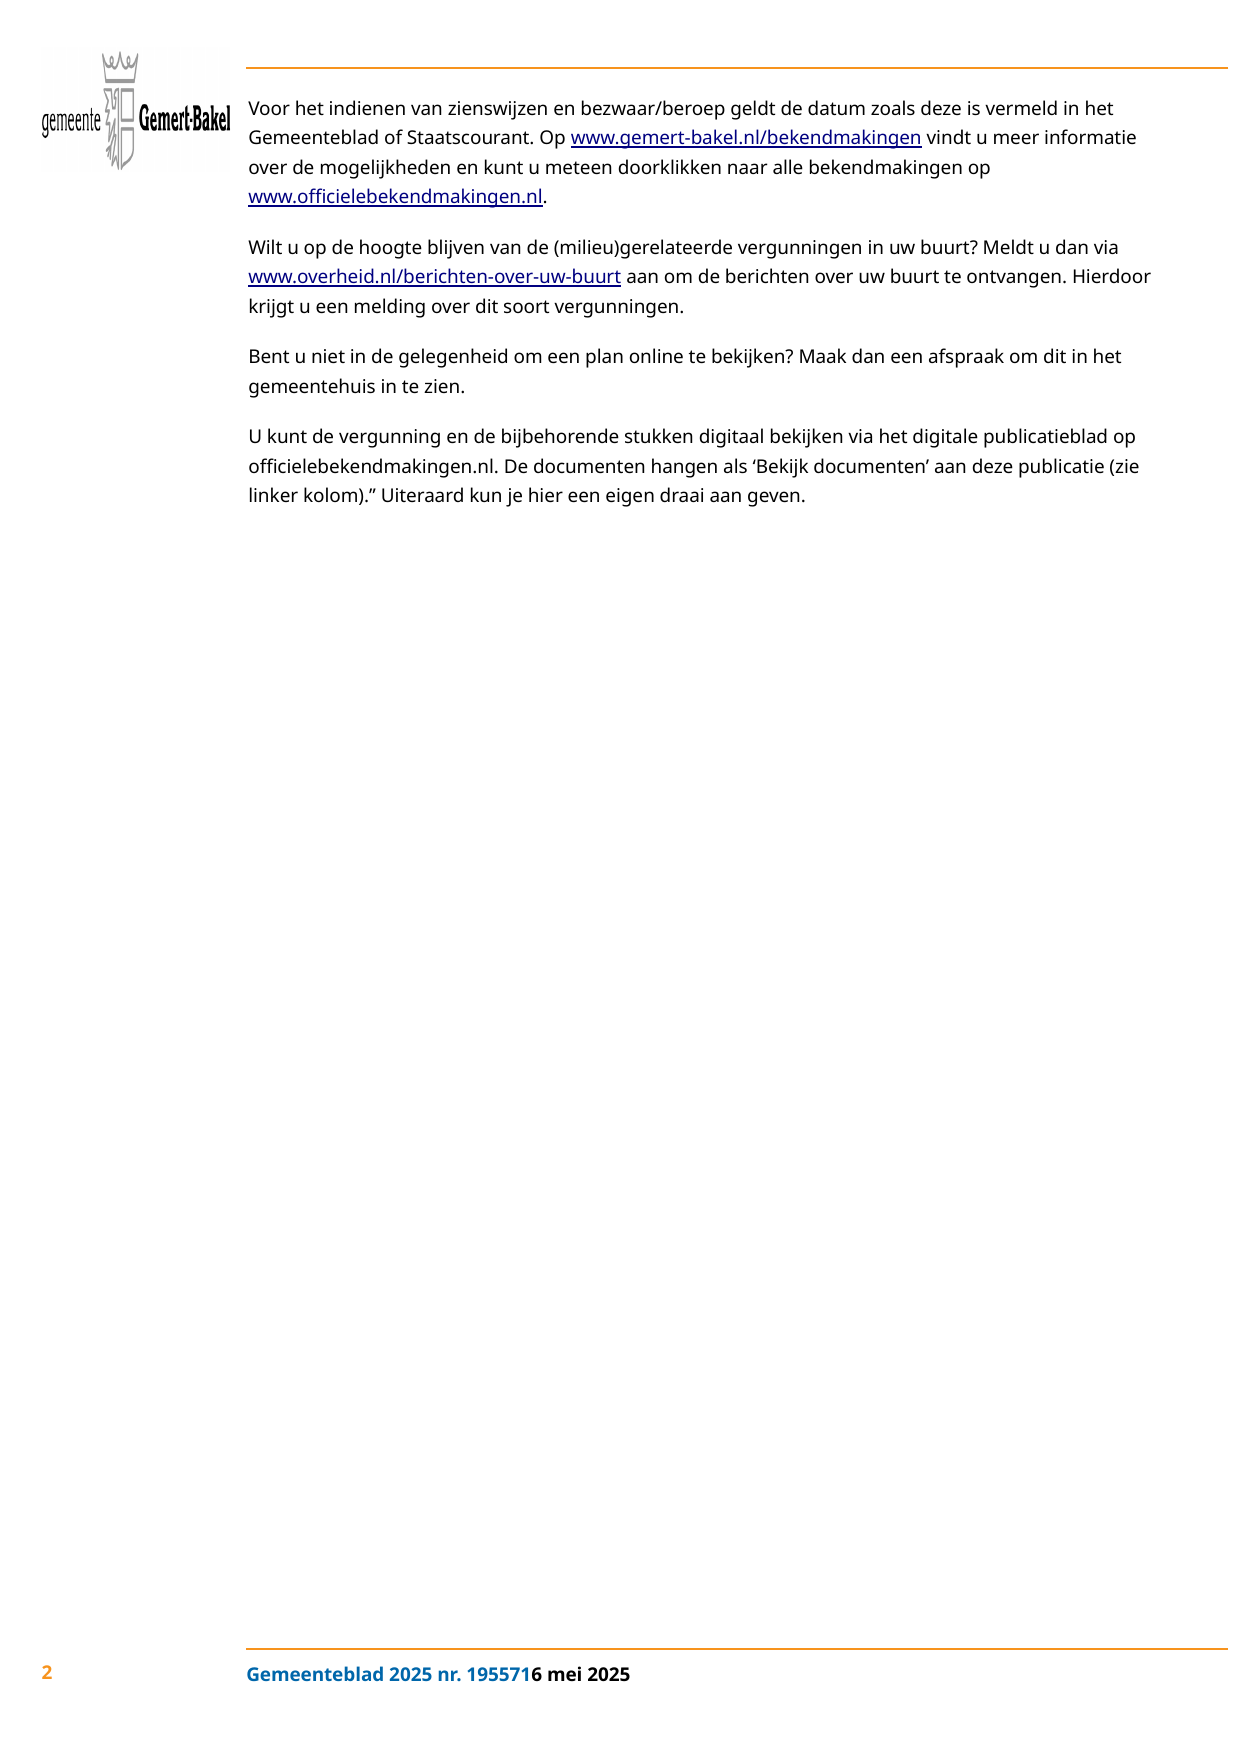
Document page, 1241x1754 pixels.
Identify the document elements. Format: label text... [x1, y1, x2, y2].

text U kunt de vergunning en de bijbehorende stukken digitaal bekijken via het digitale publicatieblad op officielebekendmakingen.nl. De documenten hangen als ‘Bekijk documenten’ aan deze publicatie (zie linker kolom).” Uiteraard kun je hier een eigen draai aan geven. [248, 423, 1152, 508]
picture [41, 47, 231, 172]
text Voor het indienen van zienswijzen en bezwaar/beroep geldt de datum zoals deze is vermeld in het Gemeenteblad of Staatscourant. Op www.gemert-bakel.nl/bekendmakingen vindt u meer informatie over de mogelijkheden en kunt u meteen doorklikken naar alle bekendmakingen op www.officielebekendmakingen.nl. [248, 95, 1152, 209]
text Bent u niet in de gelegenheid om een plan online te bekijken? Maak dan een afspraak om dit in het gemeentehuis in te zien. [248, 343, 1152, 399]
text Wilt u op de hoogte blijven van de (milieu)gerelateerde vergunningen in uw buurt? Meldt u dan via www.overheid.nl/berichten-over-uw-buurt aan om de berichten over uw buurt te ontvangen. Hierdoor krijgt u een melding over dit soort vergunningen. [248, 234, 1152, 319]
